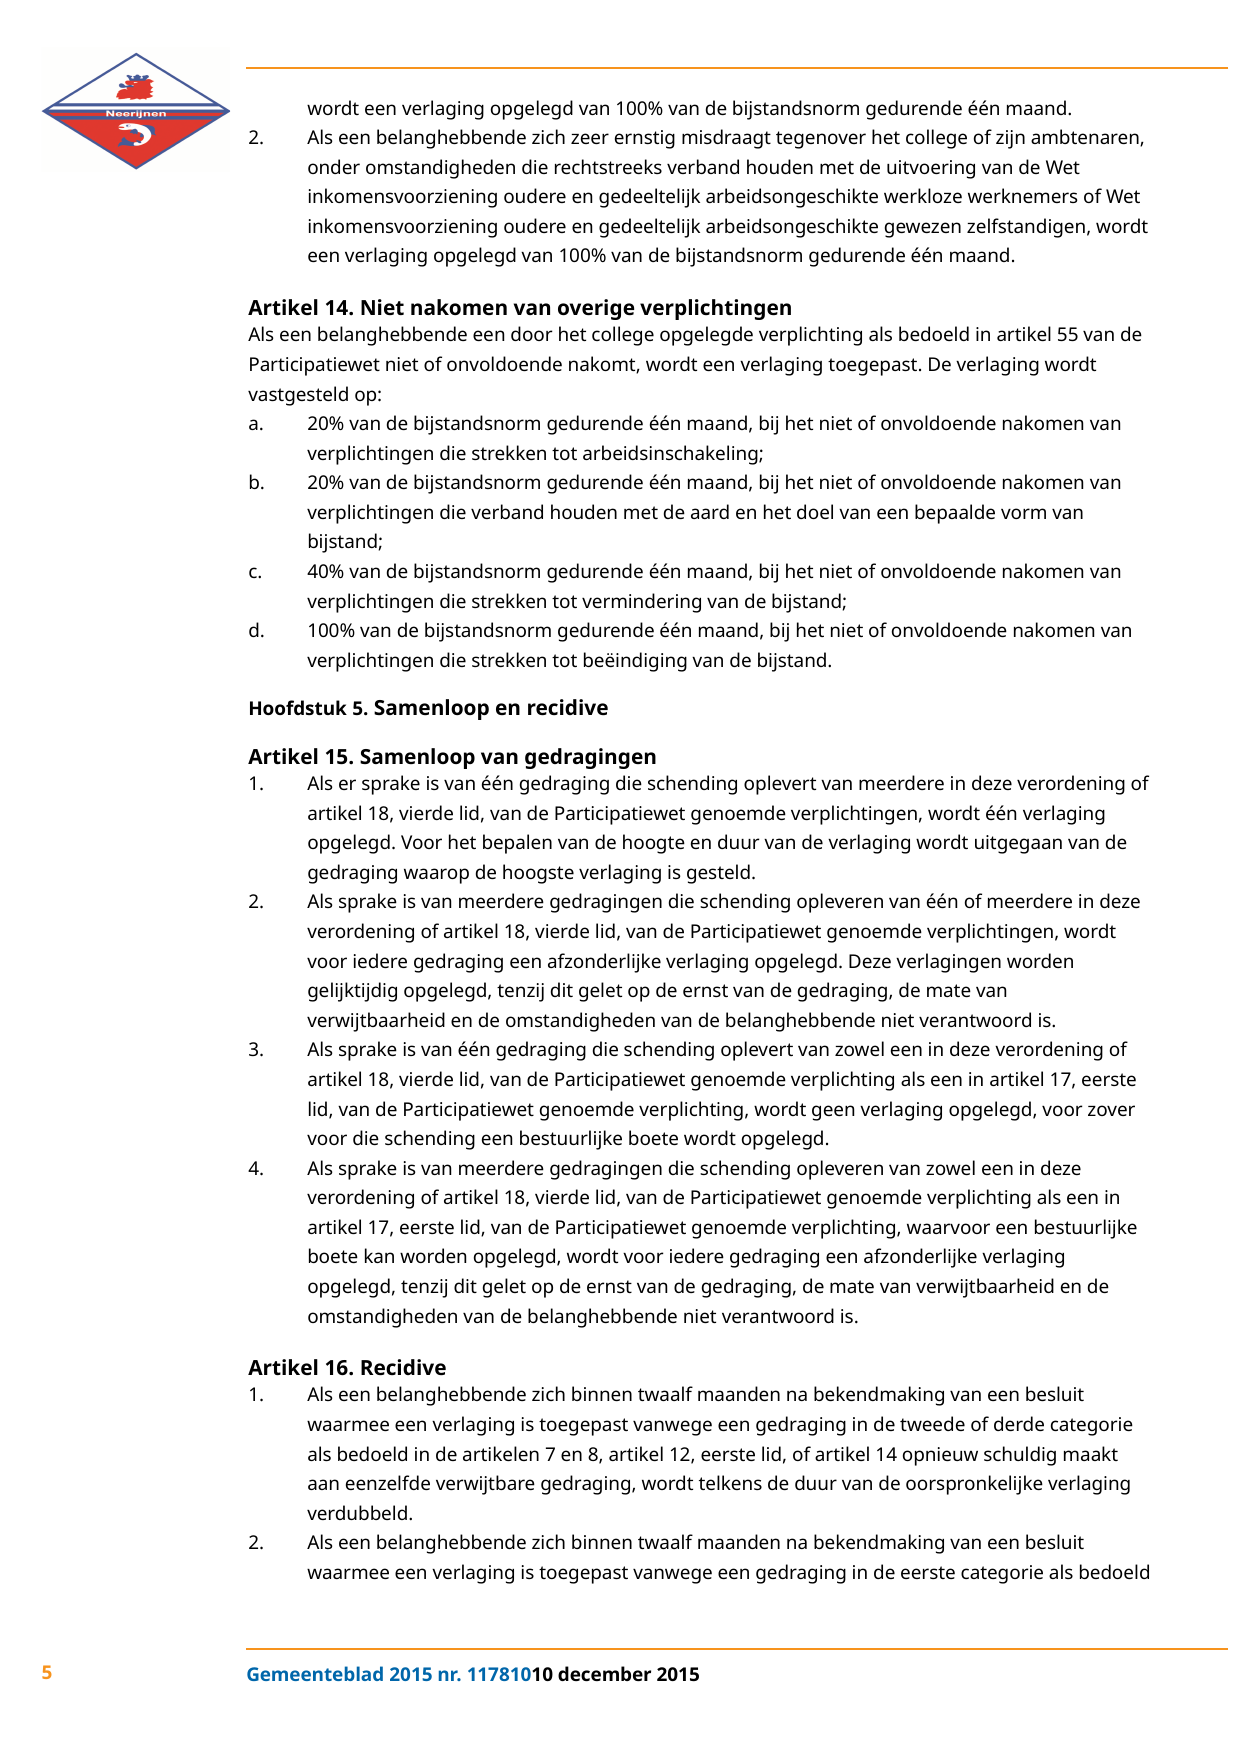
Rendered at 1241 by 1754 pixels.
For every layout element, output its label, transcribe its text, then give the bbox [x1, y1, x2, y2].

text Als een belanghebbende een door het college opgelegde verplichting als bedoeld in artikel 55 van de Participatiewet niet of onvoldoende nakomt, wordt een verlaging toegepast. De verlaging wordt vastgesteld op: [248, 322, 1152, 406]
text Artikel 15. Samenloop van gedragingen [248, 742, 1152, 770]
list wordt een verlaging opgelegd van 100% van de bijstandsnorm gedurende één maand. [248, 95, 1152, 121]
text Hoofdstuk 5. Samenloop en recidive [248, 693, 1152, 721]
list Als een belanghebbende zich binnen twaalf maanden na bekendmaking van een besluit waarmee een verlaging is toegepast vanwege een gedraging in de tweede of derde categorie als bedoeld in de artikelen 7 en 8, artikel 12, eerste lid, of artikel 14 opnieuw schuldig maakt aan eenzelfde verwijtbare gedraging, wordt telkens de duur van de oorspronkelijke verlaging verdubbeld. [248, 1382, 1152, 1526]
picture [41, 47, 231, 172]
text Artikel 16. Recidive [248, 1353, 1152, 1382]
list Als sprake is van meerdere gedragingen die schending opleveren van zowel een in deze verordening of artikel 18, vierde lid, van de Participatiewet genoemde verplichting als een in artikel 17, eerste lid, van de Participatiewet genoemde verplichting, waarvoor een bestuurlijke boete kan worden opgelegd, wordt voor iedere gedraging een afzonderlijke verlaging opgelegd, tenzij dit gelet op de ernst van de gedraging, de mate van verwijtbaarheid en de omstandigheden van de belanghebbende niet verantwoord is. [248, 1155, 1152, 1328]
list 100% van de bijstandsnorm gedurende één maand, bij het niet of onvoldoende nakomen van verplichtingen die strekken tot beëindiging van de bijstand. [248, 617, 1152, 673]
list Als er sprake is van één gedraging die schending oplevert van meerdere in deze verordening of artikel 18, vierde lid, van de Participatiewet genoemde verplichtingen, wordt één verlaging opgelegd. Voor het bepalen van de hoogte en duur van de verlaging wordt uitgegaan van de gedraging waarop de hoogste verlaging is gesteld. [248, 770, 1152, 885]
list 20% van de bijstandsnorm gedurende één maand, bij het niet of onvoldoende nakomen van verplichtingen die verband houden met de aard en het doel van een bepaalde vorm van bijstand; [248, 469, 1152, 554]
list Als een belanghebbende zich zeer ernstig misdraagt tegenover het college of zijn ambtenaren, onder omstandigheden die rechtstreeks verband houden met de uitvoering van de Wet inkomensvoorziening oudere en gedeeltelijk arbeidsongeschikte werkloze werknemers of Wet inkomensvoorziening oudere en gedeeltelijk arbeidsongeschikte gewezen zelfstandigen, wordt een verlaging opgelegd van 100% van de bijstandsnorm gedurende één maand. [248, 124, 1152, 268]
list Als een belanghebbende zich binnen twaalf maanden na bekendmaking van een besluit waarmee een verlaging is toegepast vanwege een gedraging in de eerste categorie als bedoeld [248, 1529, 1152, 1585]
list Als sprake is van meerdere gedragingen die schending opleveren van één of meerdere in deze verordening of artikel 18, vierde lid, van de Participatiewet genoemde verplichtingen, wordt voor iedere gedraging een afzonderlijke verlaging opgelegd. Deze verlagingen worden gelijktijdig opgelegd, tenzij dit gelet op de ernst van de gedraging, de mate van verwijtbaarheid en de omstandigheden van de belanghebbende niet verantwoord is. [248, 889, 1152, 1033]
list 40% van de bijstandsnorm gedurende één maand, bij het niet of onvoldoende nakomen van verplichtingen die strekken tot vermindering van de bijstand; [248, 558, 1152, 613]
list 20% van de bijstandsnorm gedurende één maand, bij het niet of onvoldoende nakomen van verplichtingen die strekken tot arbeidsinschakeling; [248, 410, 1152, 466]
text Artikel 14. Niet nakomen van overige verplichtingen [248, 293, 1152, 322]
list Als sprake is van één gedraging die schending oplevert van zowel een in deze verordening of artikel 18, vierde lid, van de Participatiewet genoemde verplichting als een in artikel 17, eerste lid, van de Participatiewet genoemde verplichting, wordt geen verlaging opgelegd, voor zover voor die schending een bestuurlijke boete wordt opgelegd. [248, 1037, 1152, 1151]
